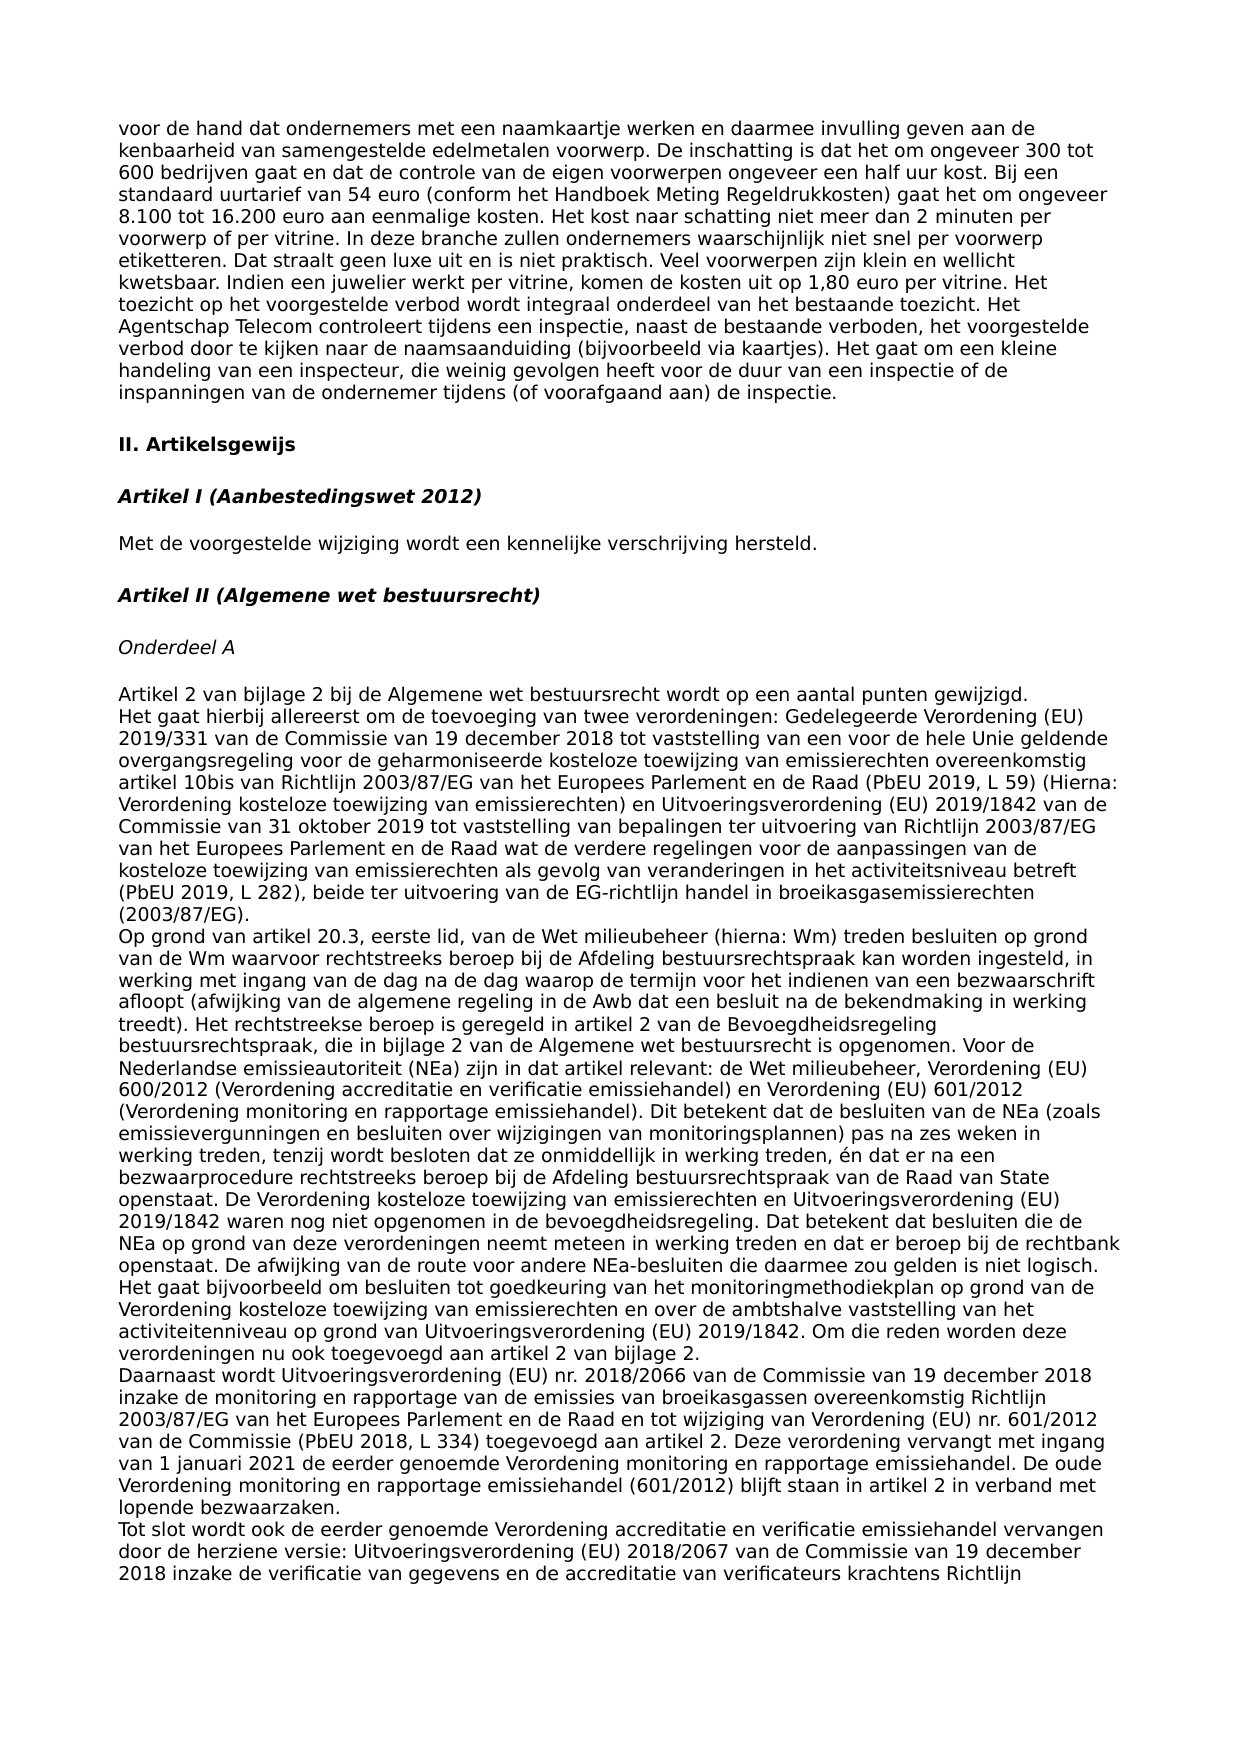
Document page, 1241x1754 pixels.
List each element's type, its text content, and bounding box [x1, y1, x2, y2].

subtitle Artikel I (Aanbestedingswet 2012) [118, 486, 1122, 508]
subtitle Artikel II (Algemene wet bestuursrecht) [118, 585, 1122, 607]
text Daarnaast wordt Uitvoeringsverordening (EU) nr. 2018/2066 van de Commissie van 19 december 2018 inzake de monitoring en rapportage van de emissies van broeikasgassen overeenkomstig Richtlijn 2003/87/EG van het Europees Parlement en de Raad en tot wijziging van Verordening (EU) nr. 601/2012 van de Commissie (PbEU 2018, L 334) toegevoegd aan artikel 2. Deze verordening vervangt met ingang van 1 januari 2021 de eerder genoemde Verordening monitoring en rapportage emissiehandel. De oude Verordening monitoring en rapportage emissiehandel (601/2012) blijft staan in artikel 2 in verband met lopende bezwaarzaken. [118, 1365, 1122, 1519]
text voor de hand dat ondernemers met een naamkaartje werken en daarmee invulling geven aan de kenbaarheid van samengestelde edelmetalen voorwerp. De inschatting is dat het om ongeveer 300 tot 600 bedrijven gaat en dat de controle van de eigen voorwerpen ongeveer een half uur kost. Bij een standaard uurtarief van 54 euro (conform het Handboek Meting Regeldrukkosten) gaat het om ongeveer 8.100 tot 16.200 euro aan eenmalige kosten. Het kost naar schatting niet meer dan 2 minuten per voorwerp of per vitrine. In deze branche zullen ondernemers waarschijnlijk niet snel per voorwerp etiketteren. Dat straalt geen luxe uit en is niet praktisch. Veel voorwerpen zijn klein en wellicht kwetsbaar. Indien een juwelier werkt per vitrine, komen de kosten uit op 1,80 euro per vitrine. Het toezicht op het voorgestelde verbod wordt integraal onderdeel van het bestaande toezicht. Het Agentschap Telecom controleert tijdens een inspectie, naast de bestaande verboden, het voorgestelde verbod door te kijken naar de naamsaanduiding (bijvoorbeeld via kaartjes). Het gaat om een kleine handeling van een inspecteur, die weinig gevolgen heeft voor de duur van een inspectie of de inspanningen van de ondernemer tijdens (of voorafgaand aan) de inspectie. [118, 118, 1122, 404]
text Het gaat hierbij allereerst om de toevoeging van twee verordeningen: Gedelegeerde Verordening (EU) 2019/331 van de Commissie van 19 december 2018 tot vaststelling van een voor de hele Unie geldende overgangsregeling voor de geharmoniseerde kosteloze toewijzing van emissierechten overeenkomstig artikel 10bis van Richtlijn 2003/87/EG van het Europees Parlement en de Raad (PbEU 2019, L 59) (Hierna: Verordening kosteloze toewijzing van emissierechten) en Uitvoeringsverordening (EU) 2019/1842 van de Commissie van 31 oktober 2019 tot vaststelling van bepalingen ter uitvoering van Richtlijn 2003/87/EG van het Europees Parlement en de Raad wat de verdere regelingen voor de aanpassingen van de kosteloze toewijzing van emissierechten als gevolg van veranderingen in het activiteitsniveau betreft (PbEU 2019, L 282), beide ter uitvoering van de EG-richtlijn handel in broeikasgasemissierechten (2003/87/EG). [118, 706, 1122, 926]
text Tot slot wordt ook de eerder genoemde Verordening accreditatie en verificatie emissiehandel vervangen door de herziene versie: Uitvoeringsverordening (EU) 2018/2067 van de Commissie van 19 december 2018 inzake de verificatie van gegevens en de accreditatie van verificateurs krachtens Richtlijn [118, 1519, 1122, 1585]
text Op grond van artikel 20.3, eerste lid, van de Wet milieubeheer (hierna: Wm) treden besluiten op grond van de Wm waarvoor rechtstreeks beroep bij de Afdeling bestuursrechtspraak kan worden ingesteld, in werking met ingang van de dag na de dag waarop de termijn voor het indienen van een bezwaarschrift afloopt (afwijking van de algemene regeling in de Awb dat een besluit na de bekendmaking in werking treedt). Het rechtstreekse beroep is geregeld in artikel 2 van de Bevoegdheidsregeling bestuursrechtspraak, die in bijlage 2 van de Algemene wet bestuursrecht is opgenomen. Voor de Nederlandse emissieautoriteit (NEa) zijn in dat artikel relevant: de Wet milieubeheer, Verordening (EU) 600/2012 (Verordening accreditatie en verificatie emissiehandel) en Verordening (EU) 601/2012 (Verordening monitoring en rapportage emissiehandel). Dit betekent dat de besluiten van de NEa (zoals emissievergunningen en besluiten over wijzigingen van monitoringsplannen) pas na zes weken in werking treden, tenzij wordt besloten dat ze onmiddellijk in werking treden, én dat er na een bezwaarprocedure rechtstreeks beroep bij de Afdeling bestuursrechtspraak van de Raad van State openstaat. De Verordening kosteloze toewijzing van emissierechten en Uitvoeringsverordening (EU) 2019/1842 waren nog niet opgenomen in de bevoegdheidsregeling. Dat betekent dat besluiten die de NEa op grond van deze verordeningen neemt meteen in werking treden en dat er beroep bij de rechtbank openstaat. De afwijking van de route voor andere NEa-besluiten die daarmee zou gelden is niet logisch. Het gaat bijvoorbeeld om besluiten tot goedkeuring van het monitoringmethodiekplan op grond van de Verordening kosteloze toewijzing van emissierechten en over de ambtshalve vaststelling van het activiteitenniveau op grond van Uitvoeringsverordening (EU) 2019/1842. Om die reden worden deze verordeningen nu ook toegevoegd aan artikel 2 van bijlage 2. [118, 926, 1122, 1365]
subtitle Onderdeel A [118, 637, 1122, 659]
text Artikel 2 van bijlage 2 bij de Algemene wet bestuursrecht wordt op een aantal punten gewijzigd. [118, 684, 1122, 706]
text Met de voorgestelde wijziging wordt een kennelijke verschrijving hersteld. [118, 533, 1122, 555]
subtitle II. Artikelsgewijs [118, 434, 1122, 456]
